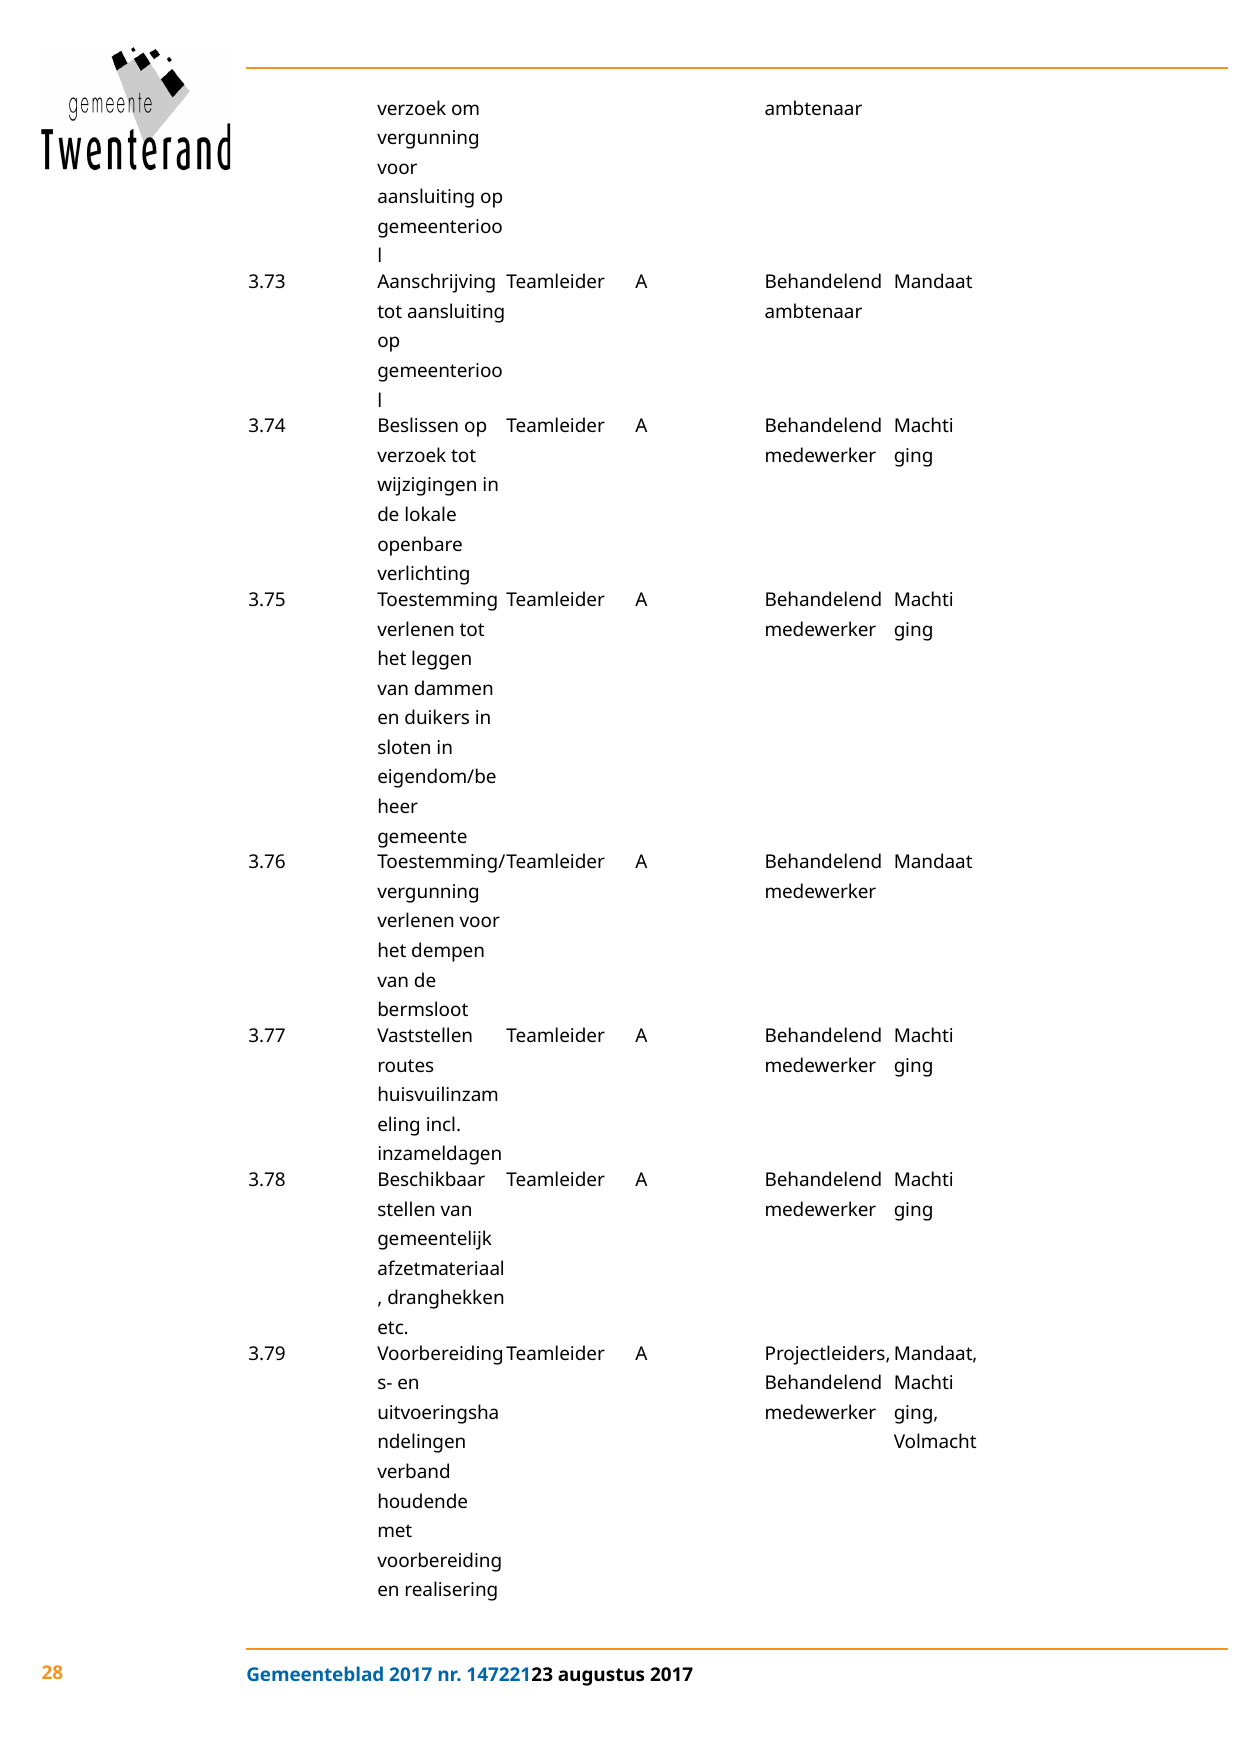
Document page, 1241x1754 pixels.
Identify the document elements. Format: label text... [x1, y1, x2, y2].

table_cell Behandelend medewerker [764, 413, 893, 586]
table_cell Behandelend medewerker [764, 849, 893, 1022]
table_cell Machti ging [894, 413, 1022, 586]
table_cell [1023, 849, 1152, 1022]
table_cell A [635, 1022, 764, 1166]
table_cell [1023, 1022, 1152, 1166]
table_cell Mandaat [894, 269, 1022, 412]
table_cell Teamleider [506, 269, 635, 412]
table_cell verzoek om vergunning voor aansluiting op gemeenteriool [377, 95, 506, 268]
table_cell 3.77 [248, 1022, 377, 1166]
table_cell Aanschrijving tot aansluiting op gemeenteriool [377, 269, 506, 412]
table_cell 3.75 [248, 586, 377, 848]
table_cell Voorbereidings- en uitvoeringshandelingen verband houdende met voorbereiding en realisering [377, 1340, 506, 1602]
table_cell Teamleider [506, 1022, 635, 1166]
table_cell [248, 95, 377, 268]
table_cell [1023, 586, 1152, 848]
table_cell [635, 95, 764, 268]
table_cell Toestemming/vergunning verlenen voor het dempen van de bermsloot [377, 849, 506, 1022]
table_cell A [635, 586, 764, 848]
table_cell Teamleider [506, 586, 635, 848]
table_cell [1023, 269, 1152, 412]
table_cell Machti ging [894, 1166, 1022, 1340]
table_cell A [635, 1166, 764, 1340]
table_cell Machti ging [894, 586, 1022, 848]
table_cell 3.78 [248, 1166, 377, 1340]
table_cell Behandelend medewerker [764, 1022, 893, 1166]
table_cell A [635, 413, 764, 586]
table_cell ambtenaar [764, 95, 893, 268]
table_cell 3.76 [248, 849, 377, 1022]
table_cell 3.73 [248, 269, 377, 412]
picture [41, 47, 231, 172]
table_cell [1023, 1166, 1152, 1340]
table_cell Machti ging [894, 1022, 1022, 1166]
table_cell [894, 95, 1022, 268]
table_cell Vaststellen routes huisvuilinzameling incl. inzameldagen [377, 1022, 506, 1166]
table_cell Behandelend medewerker [764, 1166, 893, 1340]
table_cell 3.79 [248, 1340, 377, 1602]
table_cell [1023, 1340, 1152, 1602]
table_cell Teamleider [506, 413, 635, 586]
table_cell [1023, 413, 1152, 586]
table_cell Toestemming verlenen tot het leggen van dammen en duikers in sloten in eigendom/beheer gemeente [377, 586, 506, 848]
table_cell Teamleider [506, 1340, 635, 1602]
table_cell Beschikbaar stellen van gemeentelijk afzetmateriaal, dranghekken etc. [377, 1166, 506, 1340]
table_cell A [635, 1340, 764, 1602]
table_cell Behandelend medewerker [764, 586, 893, 848]
table_cell Mandaat, Machti ging, Volmacht [894, 1340, 1022, 1602]
table_cell Teamleider [506, 849, 635, 1022]
table_cell Behandelend ambtenaar [764, 269, 893, 412]
table_cell Beslissen op verzoek tot wijzigingen in de lokale openbare verlichting [377, 413, 506, 586]
table_cell [506, 95, 635, 268]
table_cell 3.74 [248, 413, 377, 586]
table_cell Mandaat [894, 849, 1022, 1022]
table_cell A [635, 269, 764, 412]
table_cell Projectleiders, Behandelend medewerker [764, 1340, 893, 1602]
table_cell [1023, 95, 1152, 268]
table_cell A [635, 849, 764, 1022]
table_cell Teamleider [506, 1166, 635, 1340]
